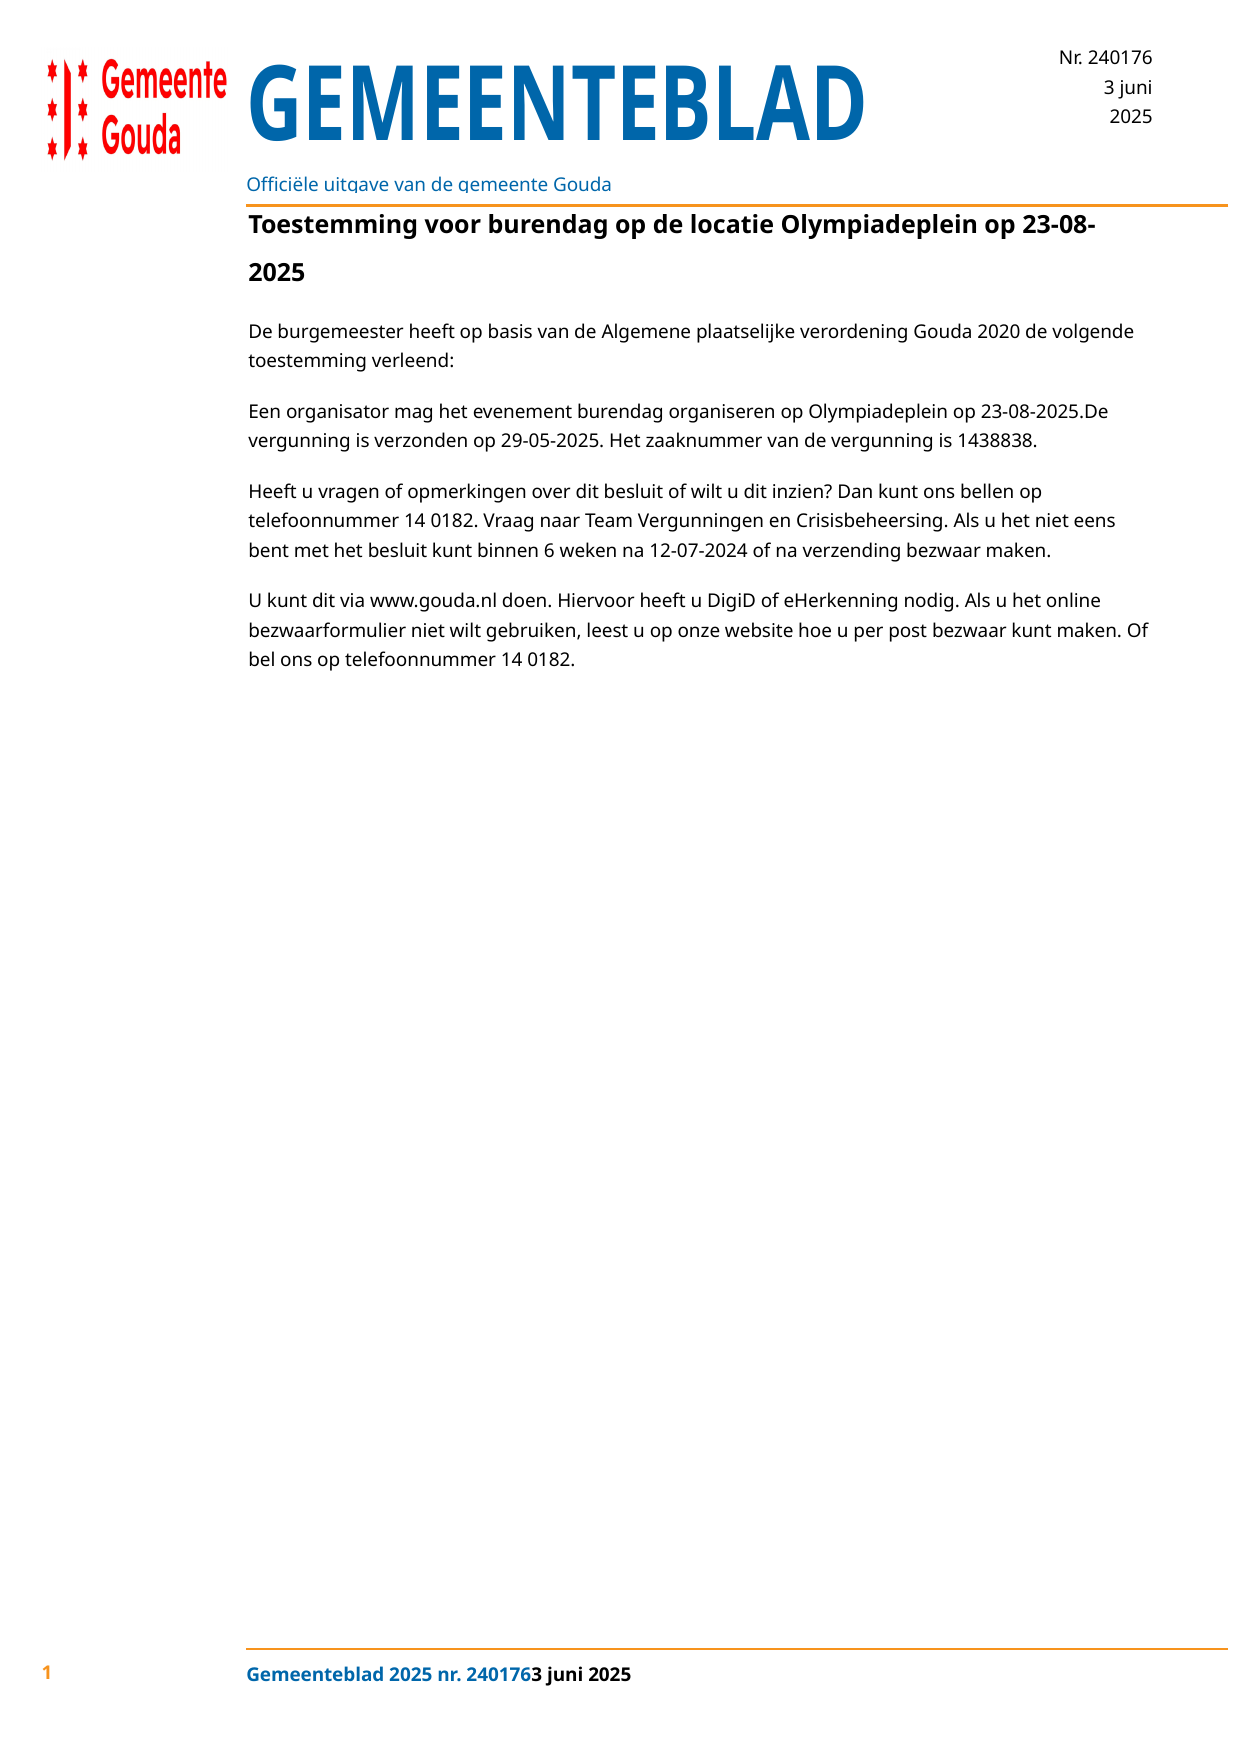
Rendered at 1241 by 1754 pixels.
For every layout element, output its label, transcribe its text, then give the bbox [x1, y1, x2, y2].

picture [41, 47, 231, 172]
text U kunt dit via www.gouda.nl doen. Hiervoor heeft u DigiD of eHerkenning nodig. Als u het online bezwaarformulier niet wilt gebruiken, leest u op onze website hoe u per post bezwaar kunt maken. Of bel ons op telefoonnummer 14 0182. [248, 587, 1152, 672]
text De burgemeester heeft op basis van de Algemene plaatselijke verordening Gouda 2020 de volgende toestemming verleend: [248, 318, 1152, 373]
text Toestemming voor burendag op de locatie Olympiadeplein op 23-08-2025 [248, 207, 1152, 288]
text Heeft u vragen of opmerkingen over dit besluit of wilt u dit inzien? Dan kunt ons bellen op telefoonnummer 14 0182. Vraag naar Team Vergunningen en Crisisbeheersing. Als u het niet eens bent met het besluit kunt binnen 6 weken na 12-07-2024 of na verzending bezwaar maken. [248, 478, 1152, 563]
text Een organisator mag het evenement burendag organiseren op Olympiadeplein op 23-08-2025.De vergunning is verzonden op 29-05-2025. Het zaaknummer van de vergunning is 1438838. [248, 398, 1152, 453]
